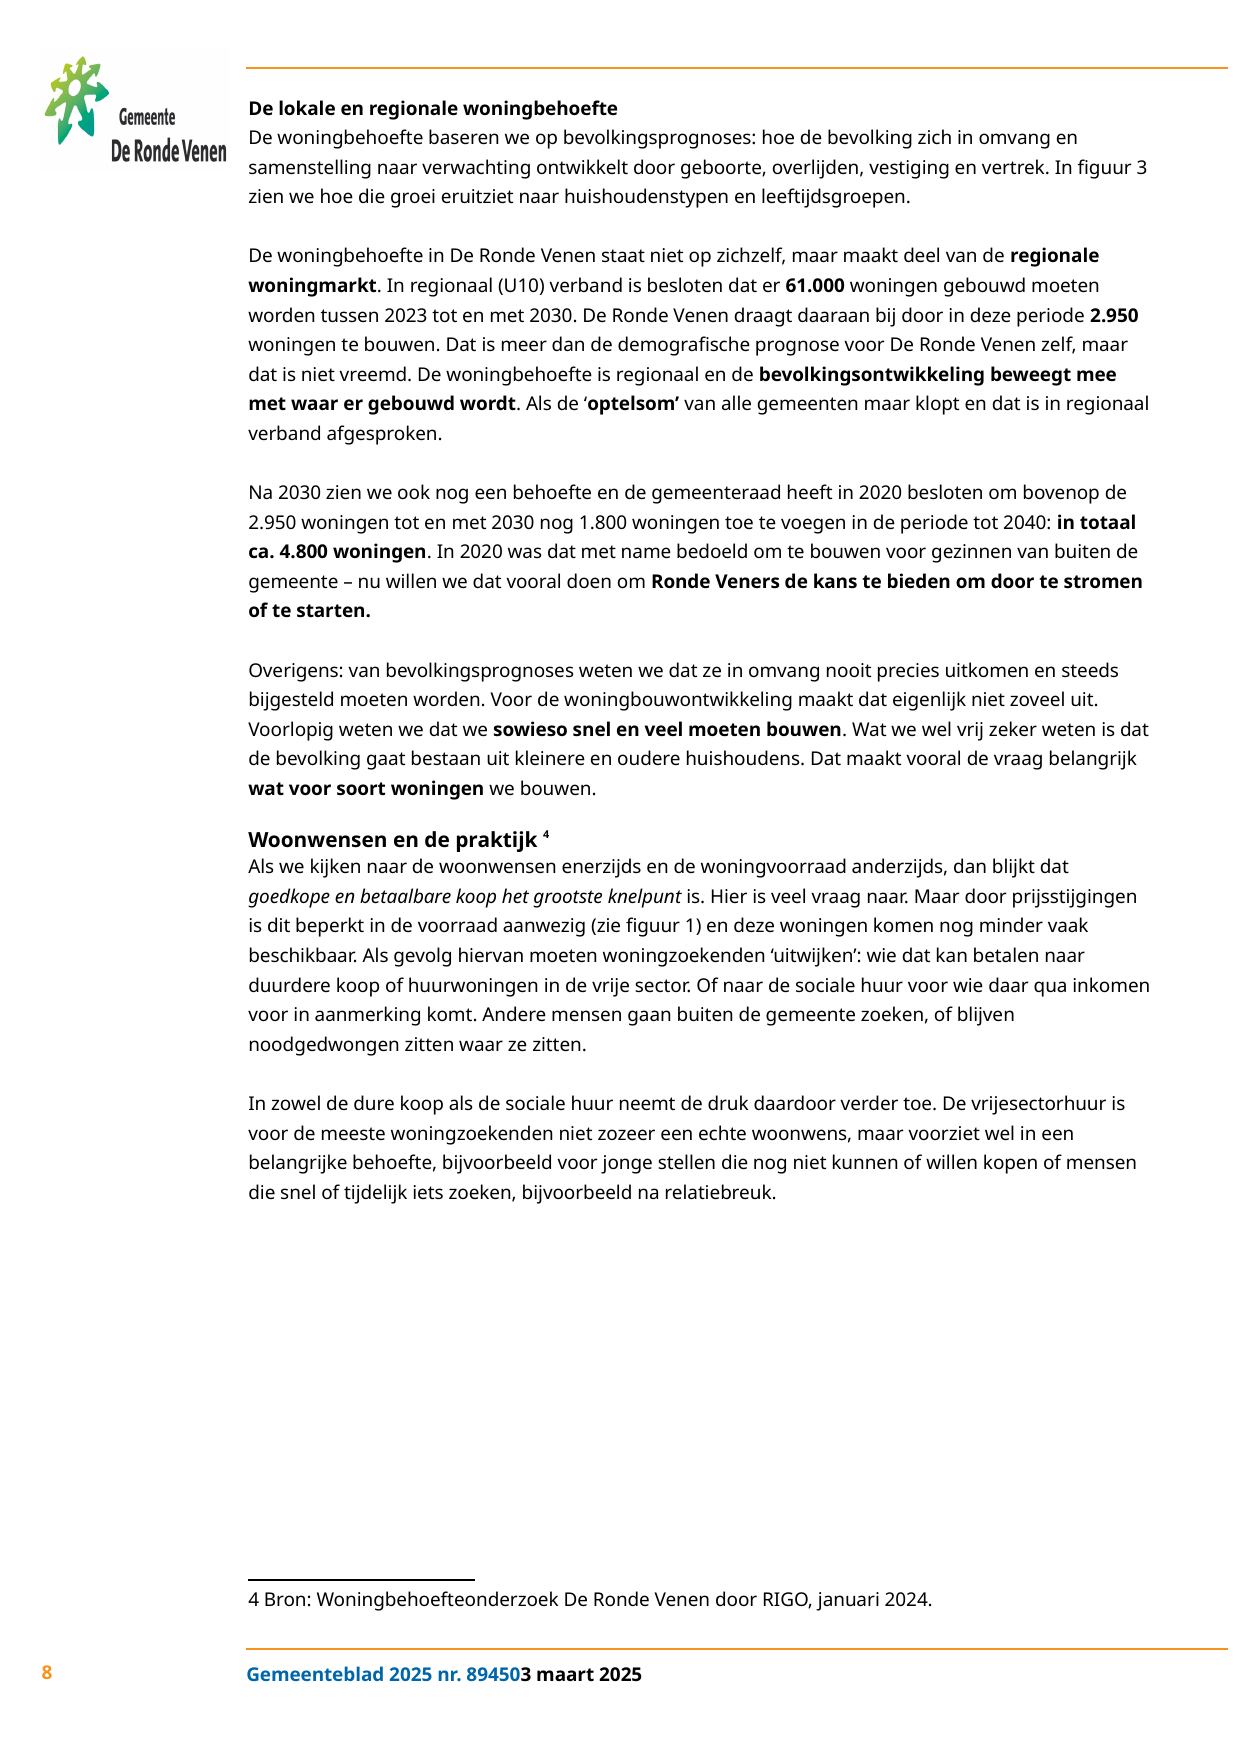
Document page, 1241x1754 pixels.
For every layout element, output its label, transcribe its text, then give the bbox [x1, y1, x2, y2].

text In zowel de dure koop als de sociale huur neemt de druk daardoor verder toe. De vrijesectorhuur is voor de meeste woningzoekenden niet zozeer een echte woonwens, maar voorziet wel in een belangrijke behoefte, bijvoorbeeld voor jonge stellen die nog niet kunnen of willen kopen of mensen die snel of tijdelijk iets zoeken, bijvoorbeeld na relatiebreuk. [248, 1090, 1152, 1204]
picture [41, 47, 231, 172]
text Bron: Woningbehoefteonderzoek De Ronde Venen door RIGO, januari 2024. [248, 1586, 1152, 1612]
text Woonwensen en de praktijk [248, 825, 1152, 853]
table_header De lokale en regionale woningbehoefte De woningbehoefte baseren we op bevolkingsprognoses: hoe de bevolking zich in omvang en samenstelling naar verwachting ontwikkelt door geboorte, overlijden, vestiging en vertrek. In figuur 3 zien we hoe die groei eruitziet naar huishoudenstypen en leeftijdsgroepen. De woningbehoefte in De Ronde Venen staat niet op zichzelf, maar maakt deel van de regionale woningmarkt. In regionaal (U10) verband is besloten dat er 61.000 woningen gebouwd moeten worden tussen 2023 tot en met 2030. De Ronde Venen draagt daaraan bij door in deze periode 2.950 woningen te bouwen. Dat is meer dan de demografische prognose voor De Ronde Venen zelf, maar dat is niet vreemd. De woningbehoefte is regionaal en de bevolkingsontwikkeling beweegt mee met waar er gebouwd wordt. Als de ‘optelsom’ van alle gemeenten maar klopt en dat is in regionaal verband afgesproken. Na 2030 zien we ook nog een behoefte en de gemeenteraad heeft in 2020 besloten om bovenop de 2.950 woningen tot en met 2030 nog 1.800 woningen toe te voegen in de periode tot 2040: in totaal ca. 4.800 woningen. In 2020 was dat met name bedoeld om te bouwen voor gezinnen van buiten de gemeente – nu willen we dat vooral doen om Ronde Veners de kans te bieden om door te stromen of te starten. Overigens: van bevolkingsprognoses weten we dat ze in omvang nooit precies uitkomen en steeds bijgesteld moeten worden. Voor de woningbouwontwikkeling maakt dat eigenlijk niet zoveel uit. Voorlopig weten we dat we sowieso snel en veel moeten bouwen. Wat we wel vrij zeker weten is dat de bevolking gaat bestaan uit kleinere en oudere huishoudens. Dat maakt vooral de vraag belangrijk wat voor soort woningen we bouwen. [248, 95, 1152, 801]
text Als we kijken naar de woonwensen enerzijds en de woningvoorraad anderzijds, dan blijkt dat goedkope en betaalbare koop het grootste knelpunt is. Hier is veel vraag naar. Maar door prijsstijgingen is dit beperkt in de voorraad aanwezig (zie figuur 1) en deze woningen komen nog minder vaak beschikbaar. Als gevolg hiervan moeten woningzoekenden ‘uitwijken’: wie dat kan betalen naar duurdere koop of huurwoningen in de vrije sector. Of naar de sociale huur voor wie daar qua inkomen voor in aanmerking komt. Andere mensen gaan buiten de gemeente zoeken, of blijven noodgedwongen zitten waar ze zitten. [248, 853, 1152, 1057]
